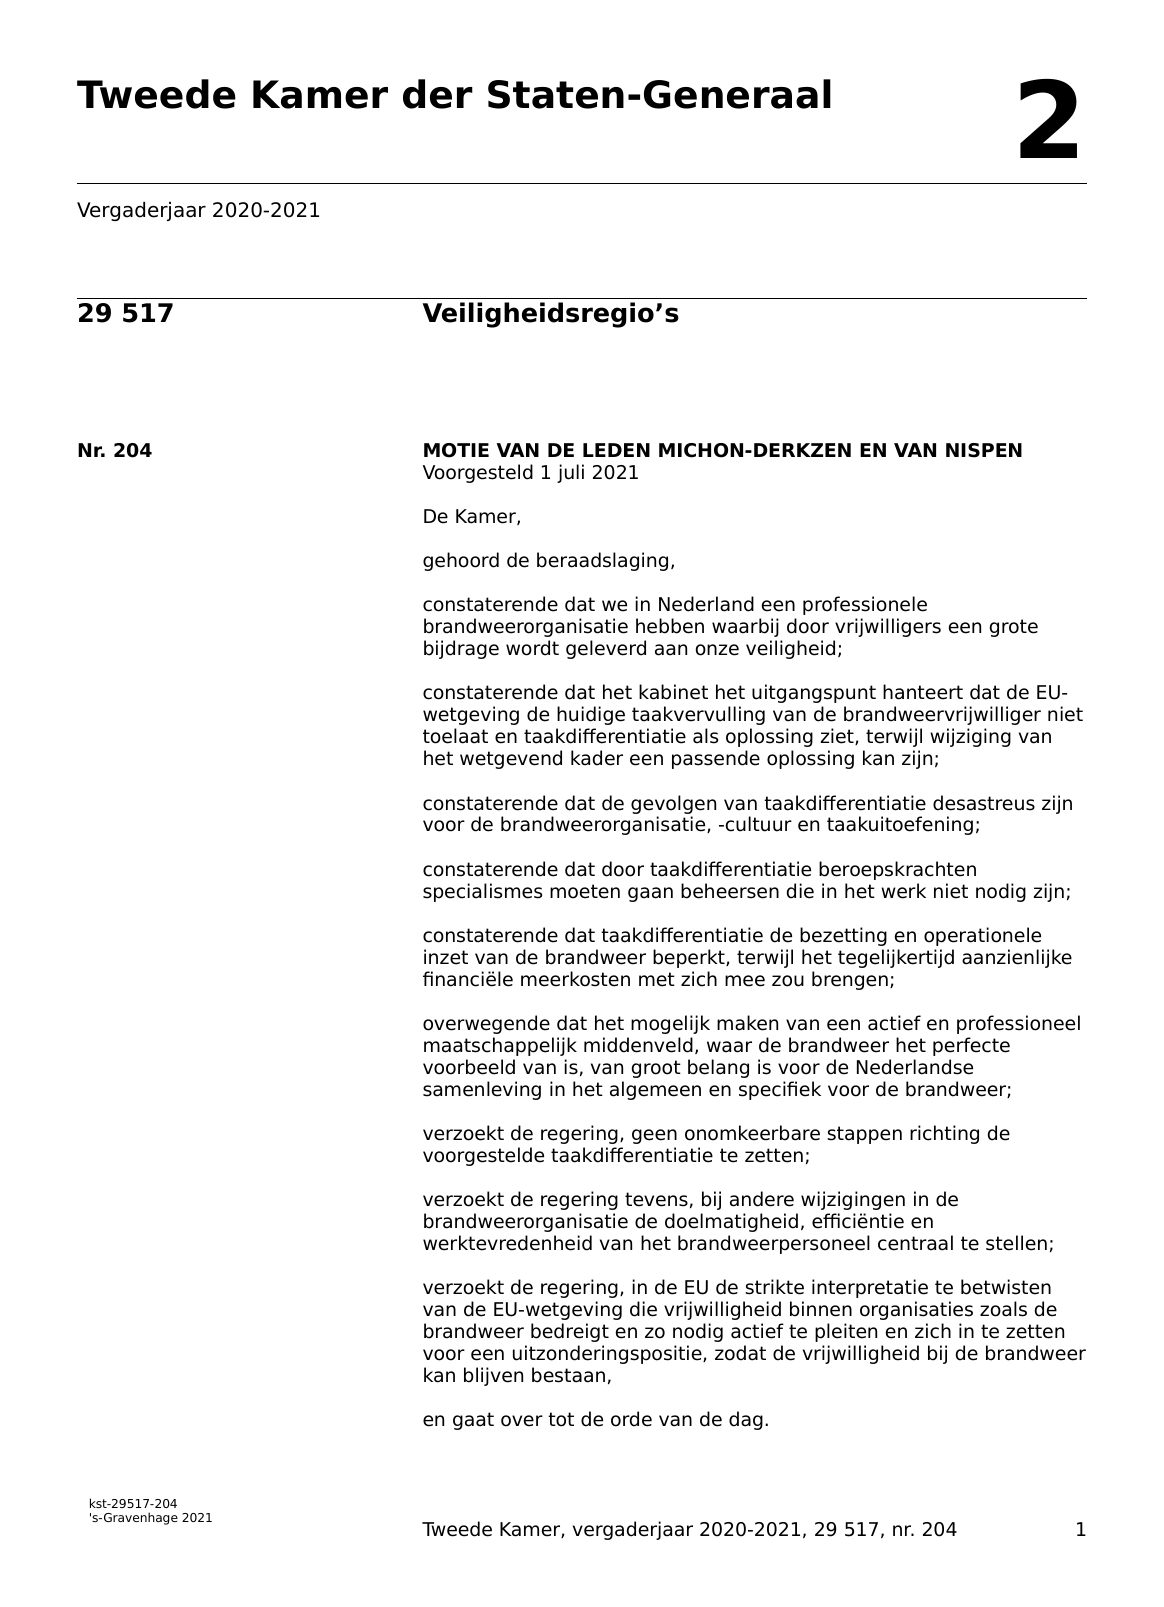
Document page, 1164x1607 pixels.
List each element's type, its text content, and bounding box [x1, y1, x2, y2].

text Voorgesteld 1 juli 2021 [422, 462, 1087, 484]
table_header Tweede Kamer der Staten-Generaal [77, 59, 886, 183]
subtitle 29 517 Veiligheidsregio’s [77, 299, 1087, 329]
table_cell Vergaderjaar 2020-2021 [77, 184, 1087, 298]
text constaterende dat we in Nederland een professionele brandweerorganisatie hebben waarbij door vrijwilligers een grote bijdrage wordt geleverd aan onze veiligheid; [422, 594, 1087, 660]
text kst-29517-204 [88, 1497, 323, 1511]
text constaterende dat het kabinet het uitgangspunt hanteert dat de EU-wetgeving de huidige taakvervulling van de brandweervrijwilliger niet toelaat en taakdifferentiatie als oplossing ziet, terwijl wijziging van het wetgevend kader een passende oplossing kan zijn; [422, 682, 1087, 770]
text constaterende dat de gevolgen van taakdifferentiatie desastreus zijn voor de brandweerorganisatie, -cultuur en taakuitoefening; [422, 792, 1087, 836]
table_header 2 [886, 59, 1087, 183]
text overwegende dat het mogelijk maken van een actief en professioneel maatschappelijk middenveld, waar de brandweer het perfecte voorbeeld van is, van groot belang is voor de Nederlandse samenleving in het algemeen en specifiek voor de brandweer; [422, 1013, 1087, 1101]
text gehoord de beraadslaging, [422, 550, 1087, 572]
text verzoekt de regering, in de EU de strikte interpretatie te betwisten van de EU-wetgeving die vrijwilligheid binnen organisaties zoals de brandweer bedreigt en zo nodig actief te pleiten en zich in te zetten voor een uitzonderingspositie, zodat de vrijwilligheid bij de brandweer kan blijven bestaan, [422, 1277, 1087, 1387]
text 's-Gravenhage 2021 [88, 1511, 323, 1525]
text verzoekt de regering tevens, bij andere wijzigingen in de brandweerorganisatie de doelmatigheid, efficiëntie en werktevredenheid van het brandweerpersoneel centraal te stellen; [422, 1189, 1087, 1255]
subtitle Nr. 204 MOTIE VAN DE LEDEN MICHON-DERKZEN EN VAN NISPEN [77, 440, 1087, 462]
text verzoekt de regering, geen onomkeerbare stappen richting de voorgestelde taakdifferentiatie te zetten; [422, 1123, 1087, 1167]
text en gaat over tot de orde van de dag. [422, 1409, 1087, 1431]
text De Kamer, [422, 506, 1087, 528]
text constaterende dat door taakdifferentiatie beroepskrachten specialismes moeten gaan beheersen die in het werk niet nodig zijn; [422, 858, 1087, 902]
text constaterende dat taakdifferentiatie de bezetting en operationele inzet van de brandweer beperkt, terwijl het tegelijkertijd aanzienlijke financiële meerkosten met zich mee zou brengen; [422, 925, 1087, 991]
